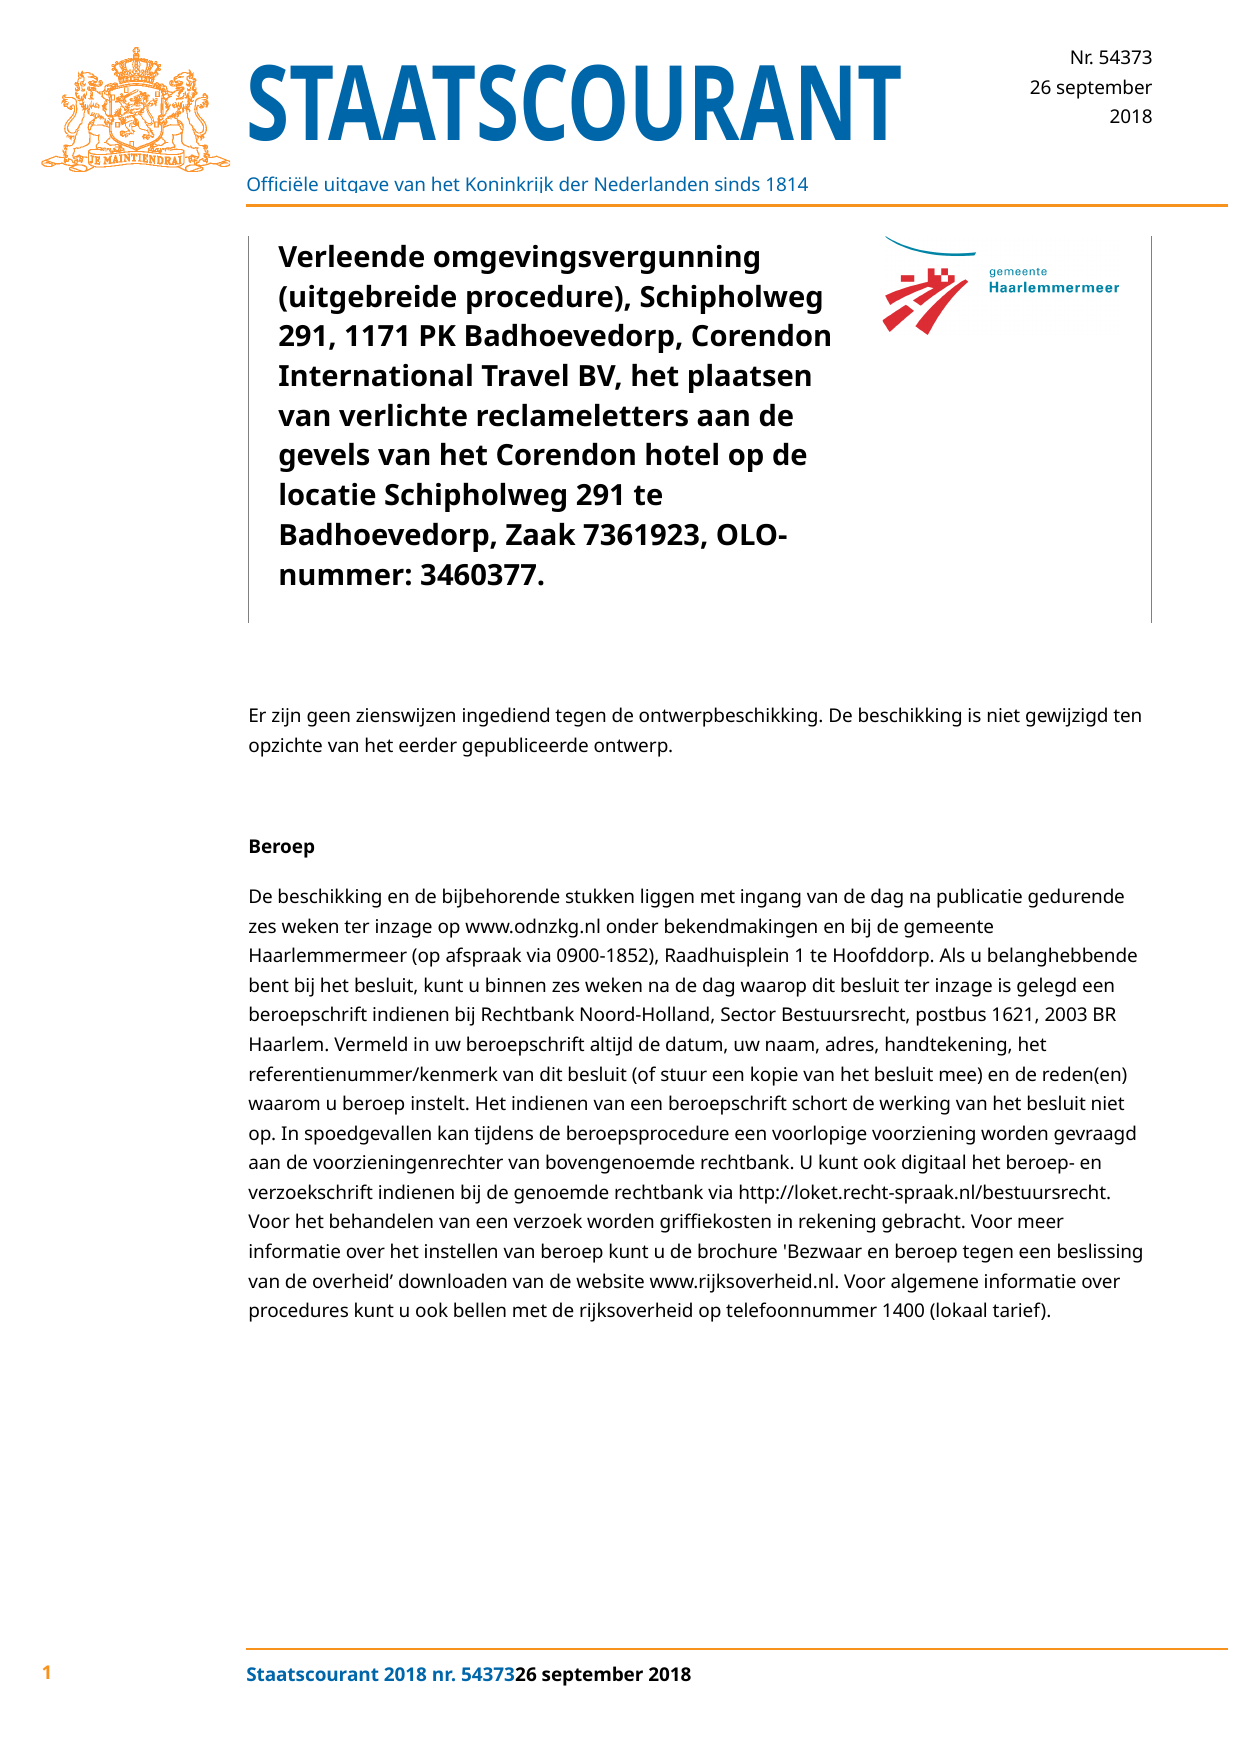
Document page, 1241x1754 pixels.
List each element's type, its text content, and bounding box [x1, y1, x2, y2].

picture [41, 47, 231, 172]
text De beschikking en de bijbehorende stukken liggen met ingang van de dag na publicatie gedurende zes weken ter inzage op www.odnzkg.nl onder bekendmakingen en bij de gemeente Haarlemmermeer (op afspraak via 0900-1852), Raadhuisplein 1 te Hoofddorp. Als u belanghebbende bent bij het besluit, kunt u binnen zes weken na de dag waarop dit besluit ter inzage is gelegd een beroepschrift indienen bij Rechtbank Noord-Holland, Sector Bestuursrecht, postbus 1621, 2003 BR Haarlem. Vermeld in uw beroepschrift altijd de datum, uw naam, adres, handtekening, het referentienummer/kenmerk van dit besluit (of stuur een kopie van het besluit mee) en de reden(en) waarom u beroep instelt. Het indienen van een beroepschrift schort de werking van het besluit niet op. In spoedgevallen kan tijdens de beroepsprocedure een voorlopige voorziening worden gevraagd aan de voorzieningenrechter van bovengenoemde rechtbank. U kunt ook digitaal het beroep- en verzoekschrift indienen bij de genoemde rechtbank via http://loket.recht-spraak.nl/bestuursrecht. Voor het behandelen van een verzoek worden griffiekosten in rekening gebracht. Voor meer informatie over het instellen van beroep kunt u de brochure 'Bezwaar en beroep tegen een beslissing van de overheid’ downloaden van de website www.rijksoverheid.nl. Voor algemene informatie over procedures kunt u ook bellen met de rijksoverheid op telefoonnummer 1400 (lokaal tarief). [248, 883, 1152, 1323]
text Beroep [248, 833, 1152, 859]
table_header [850, 236, 1151, 623]
text Er zijn geen zienswijzen ingediend tegen de ontwerpbeschikking. De beschikking is niet gewijzigd ten opzichte van het eerder gepubliceerde ontwerp. [248, 702, 1152, 758]
picture [882, 236, 1119, 335]
table_header Verleende omgevingsvergunning (uitgebreide procedure), Schipholweg 291, 1171 PK Badhoevedorp, Corendon International Travel BV, het plaatsen van verlichte reclameletters aan de gevels van het Corendon hotel op de locatie Schipholweg 291 te Badhoevedorp, Zaak 7361923, OLO-nummer: 3460377. [249, 236, 850, 623]
